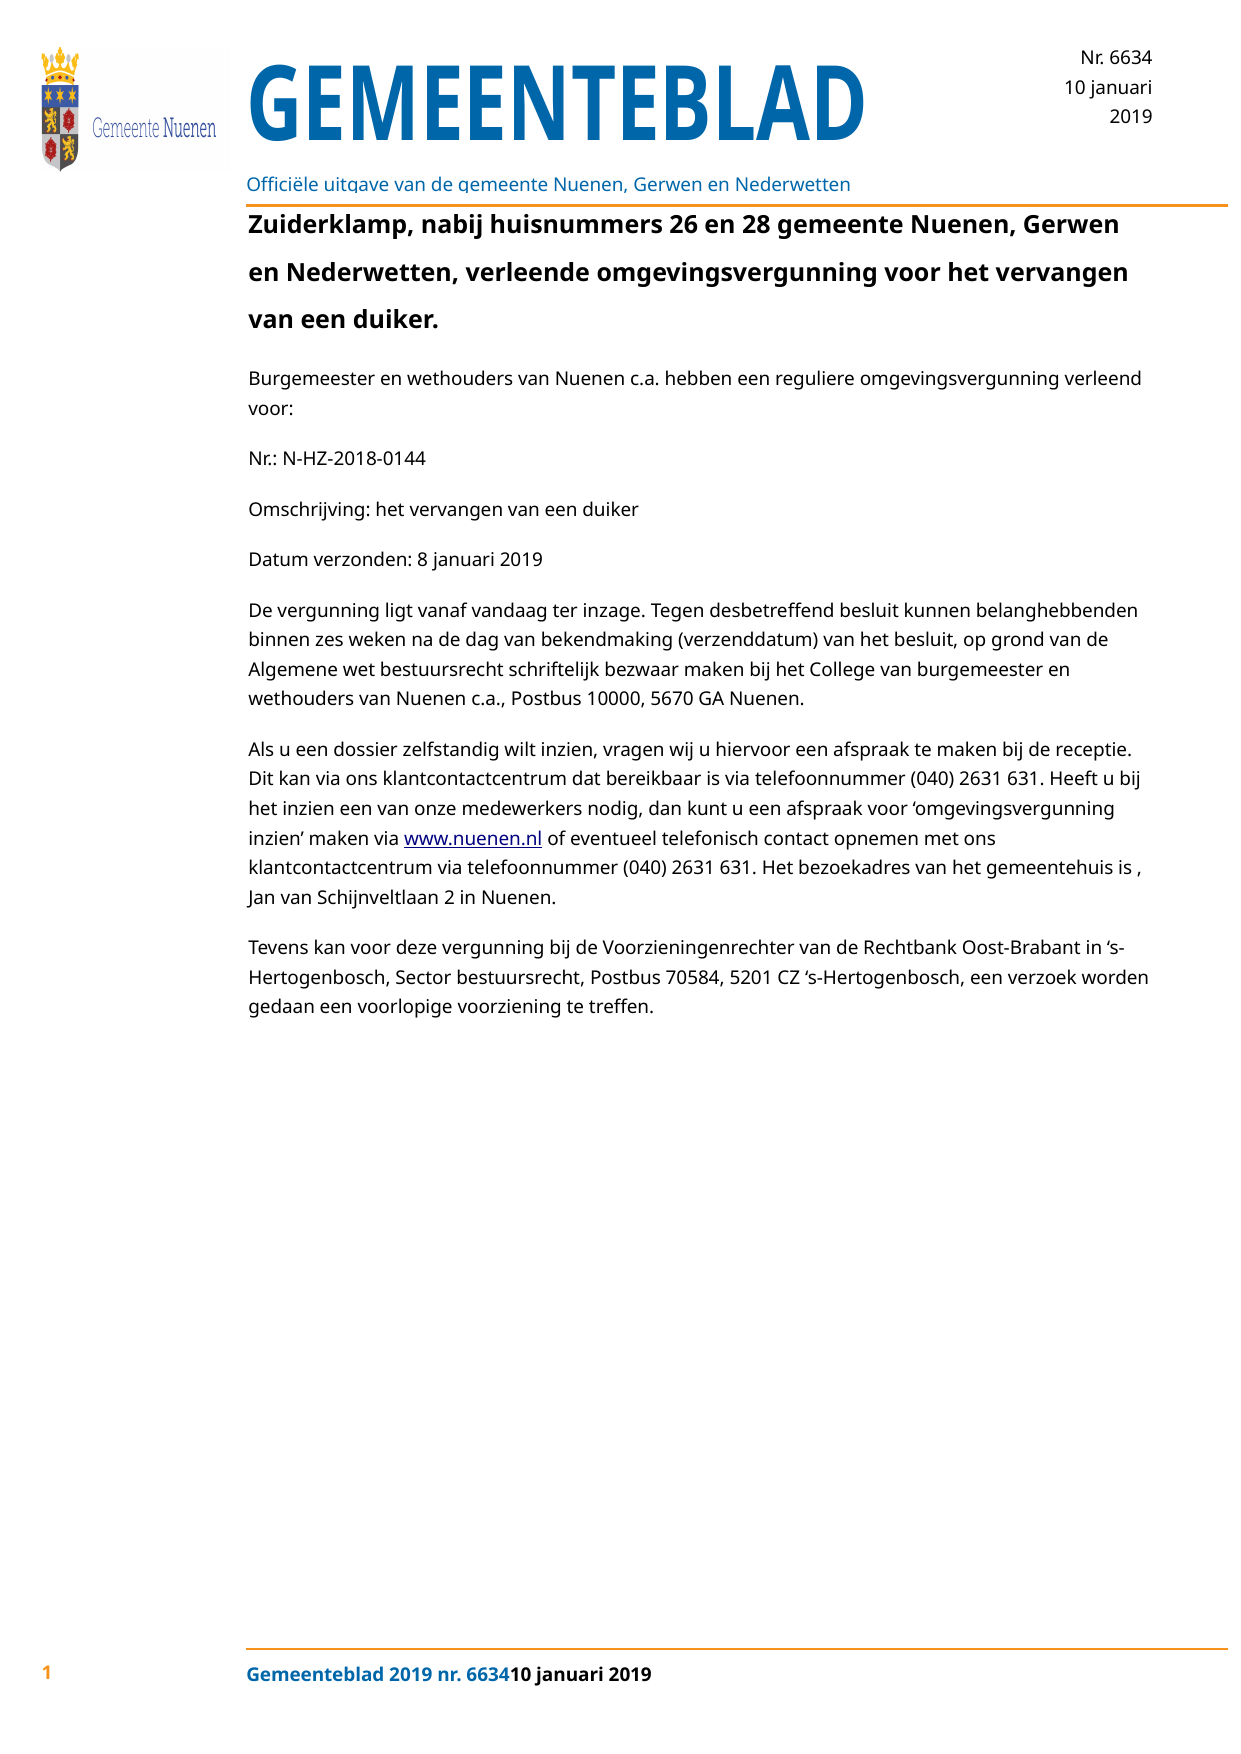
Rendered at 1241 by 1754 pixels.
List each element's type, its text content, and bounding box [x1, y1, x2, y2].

text Burgemeester en wethouders van Nuenen c.a. hebben een reguliere omgevingsvergunning verleend voor: [248, 366, 1152, 421]
text Als u een dossier zelfstandig wilt inzien, vragen wij u hiervoor een afspraak te maken bij de receptie. Dit kan via ons klantcontactcentrum dat bereikbaar is via telefoonnummer (040) 2631 631. Heeft u bij het inzien een van onze medewerkers nodig, dan kunt u een afspraak voor ‘omgevingsvergunning inzien’ maken via www.nuenen.nl of eventueel telefonisch contact opnemen met ons klantcontactcentrum via telefoonnummer (040) 2631 631. Het bezoekadres van het gemeentehuis is , Jan van Schijnveltlaan 2 in Nuenen. [248, 736, 1152, 909]
text Zuiderklamp, nabij huisnummers 26 en 28 gemeente Nuenen, Gerwen en Nederwetten, verleende omgevingsvergunning voor het vervangen van een duiker. [248, 207, 1152, 336]
text Datum verzonden: 8 januari 2019 [248, 546, 1152, 572]
text De vergunning ligt vanaf vandaag ter inzage. Tegen desbetreffend besluit kunnen belanghebbenden binnen zes weken na de dag van bekendmaking (verzenddatum) van het besluit, op grond van de Algemene wet bestuursrecht schriftelijk bezwaar maken bij het College van burgemeester en wethouders van Nuenen c.a., Postbus 10000, 5670 GA Nuenen. [248, 597, 1152, 711]
text Omschrijving: het vervangen van een duiker [248, 496, 1152, 522]
text Nr.: N-HZ-2018-0144 [248, 446, 1152, 471]
text Tevens kan voor deze vergunning bij de Voorzieningenrechter van de Rechtbank Oost-Brabant in ‘s-Hertogenbosch, Sector bestuursrecht, Postbus 70584, 5201 CZ ‘s-Hertogenbosch, een verzoek worden gedaan een voorlopige voorziening te treffen. [248, 934, 1152, 1019]
picture [41, 47, 231, 172]
